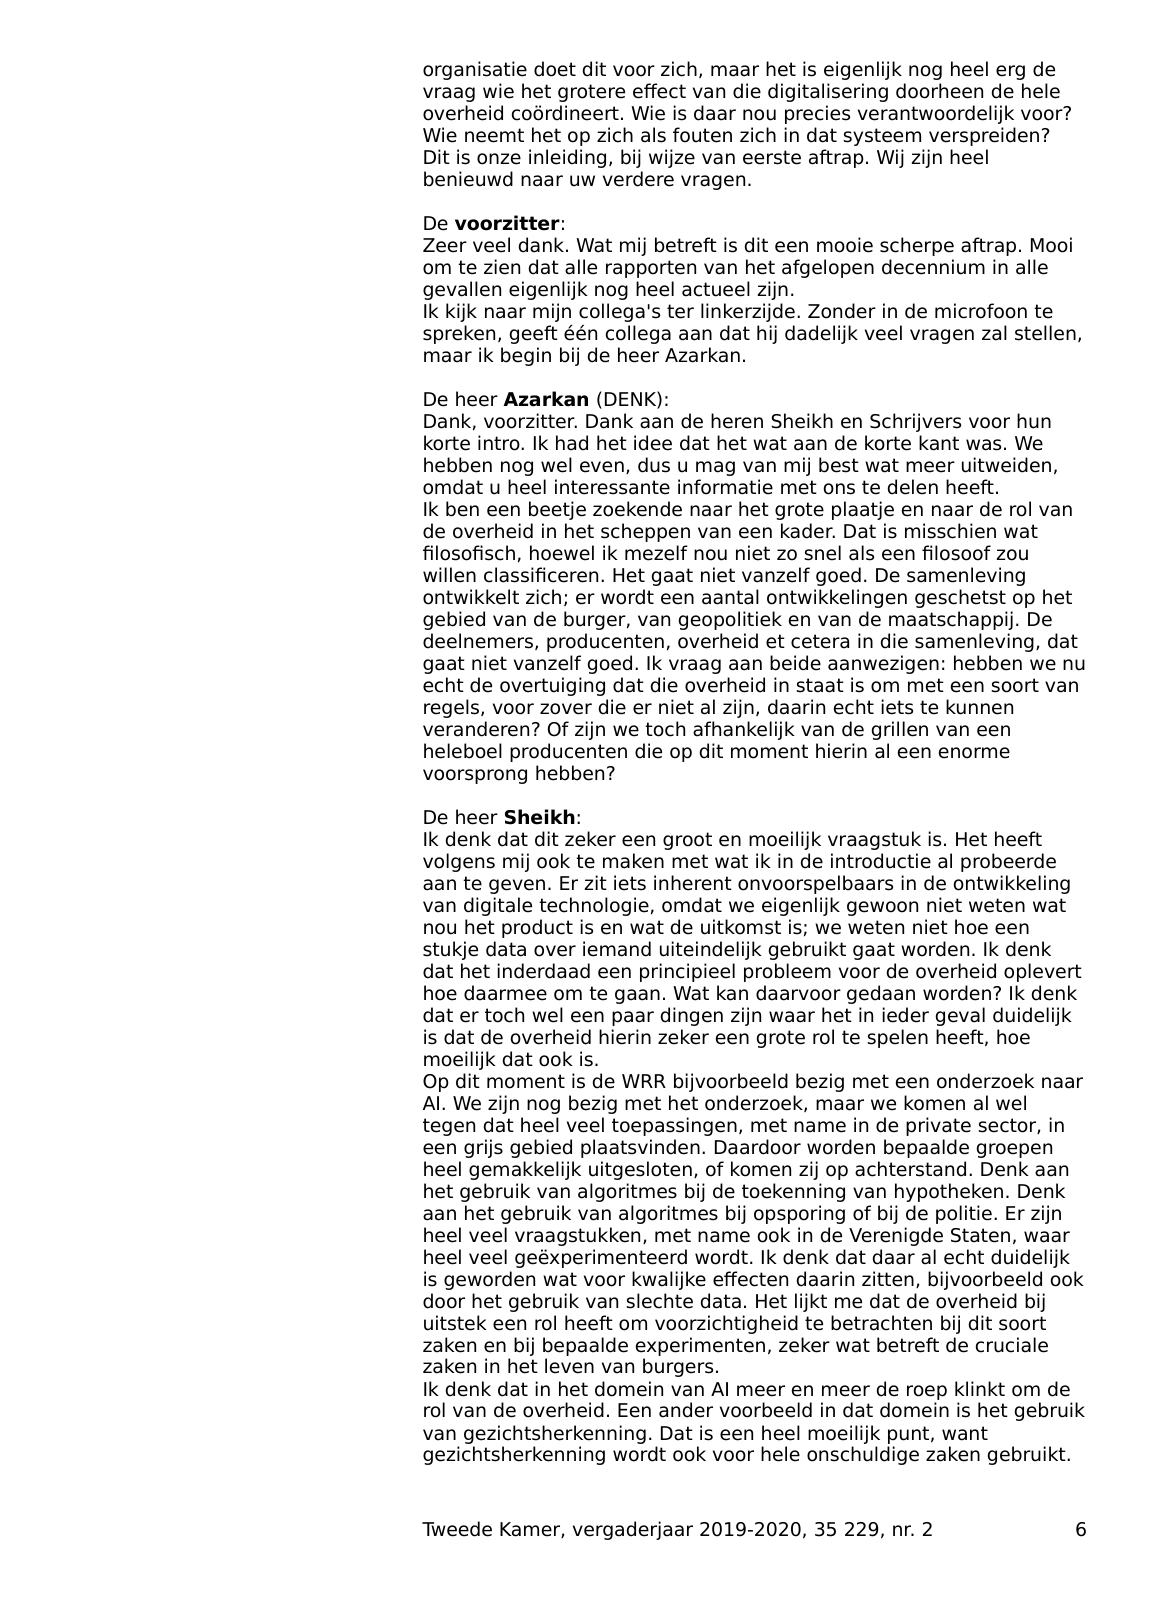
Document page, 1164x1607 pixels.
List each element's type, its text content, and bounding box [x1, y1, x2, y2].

text De heer Azarkan (DENK): [422, 389, 1087, 411]
text Op dit moment is de WRR bijvoorbeeld bezig met een onderzoek naar AI. We zijn nog bezig met het onderzoek, maar we komen al wel tegen dat heel veel toepassingen, met name in de private sector, in een grijs gebied plaatsvinden. Daardoor worden bepaalde groepen heel gemakkelijk uitgesloten, of komen zij op achterstand. Denk aan het gebruik van algoritmes bij de toekenning van hypotheken. Denk aan het gebruik van algoritmes bij opsporing of bij de politie. Er zijn heel veel vraagstukken, met name ook in de Verenigde Staten, waar heel veel geëxperimenteerd wordt. Ik denk dat daar al echt duidelijk is geworden wat voor kwalijke effecten daarin zitten, bijvoorbeeld ook door het gebruik van slechte data. Het lijkt me dat de overheid bij uitstek een rol heeft om voorzichtigheid te betrachten bij dit soort zaken en bij bepaalde experimenten, zeker wat betreft de cruciale zaken in het leven van burgers. [422, 1071, 1087, 1378]
text Zeer veel dank. Wat mij betreft is dit een mooie scherpe aftrap. Mooi om te zien dat alle rapporten van het afgelopen decennium in alle gevallen eigenlijk nog heel actueel zijn. [422, 235, 1087, 301]
text Ik denk dat in het domein van AI meer en meer de roep klinkt om de rol van de overheid. Een ander voorbeeld in dat domein is het gebruik van gezichtsherkenning. Dat is een heel moeilijk punt, want gezichtsherkenning wordt ook voor hele onschuldige zaken gebruikt. [422, 1378, 1087, 1466]
text Ik kijk naar mijn collega's ter linkerzijde. Zonder in de microfoon te spreken, geeft één collega aan dat hij dadelijk veel vragen zal stellen, maar ik begin bij de heer Azarkan. [422, 301, 1087, 367]
text Dit is onze inleiding, bij wijze van eerste aftrap. Wij zijn heel benieuwd naar uw verdere vragen. [422, 147, 1087, 191]
text De heer Sheikh: [422, 807, 1087, 829]
text Ik denk dat dit zeker een groot en moeilijk vraagstuk is. Het heeft volgens mij ook te maken met wat ik in de introductie al probeerde aan te geven. Er zit iets inherent onvoorspelbaars in de ontwikkeling van digitale technologie, omdat we eigenlijk gewoon niet weten wat nou het product is en wat de uitkomst is; we weten niet hoe een stukje data over iemand uiteindelijk gebruikt gaat worden. Ik denk dat het inderdaad een principieel probleem voor de overheid oplevert hoe daarmee om te gaan. Wat kan daarvoor gedaan worden? Ik denk dat er toch wel een paar dingen zijn waar het in ieder geval duidelijk is dat de overheid hierin zeker een grote rol te spelen heeft, hoe moeilijk dat ook is. [422, 829, 1087, 1071]
text Ik ben een beetje zoekende naar het grote plaatje en naar de rol van de overheid in het scheppen van een kader. Dat is misschien wat filosofisch, hoewel ik mezelf nou niet zo snel als een filosoof zou willen classificeren. Het gaat niet vanzelf goed. De samenleving ontwikkelt zich; er wordt een aantal ontwikkelingen geschetst op het gebied van de burger, van geopolitiek en van de maatschappij. De deelnemers, producenten, overheid et cetera in die samenleving, dat gaat niet vanzelf goed. Ik vraag aan beide aanwezigen: hebben we nu echt de overtuiging dat die overheid in staat is om met een soort van regels, voor zover die er niet al zijn, daarin echt iets te kunnen veranderen? Of zijn we toch afhankelijk van de grillen van een heleboel producenten die op dit moment hierin al een enorme voorsprong hebben? [422, 499, 1087, 785]
text organisatie doet dit voor zich, maar het is eigenlijk nog heel erg de vraag wie het grotere effect van die digitalisering doorheen de hele overheid coördineert. Wie is daar nou precies verantwoordelijk voor? Wie neemt het op zich als fouten zich in dat systeem verspreiden? [422, 59, 1087, 147]
text Dank, voorzitter. Dank aan de heren Sheikh en Schrijvers voor hun korte intro. Ik had het idee dat het wat aan de korte kant was. We hebben nog wel even, dus u mag van mij best wat meer uitweiden, omdat u heel interessante informatie met ons te delen heeft. [422, 411, 1087, 499]
text De voorzitter: [422, 213, 1087, 235]
